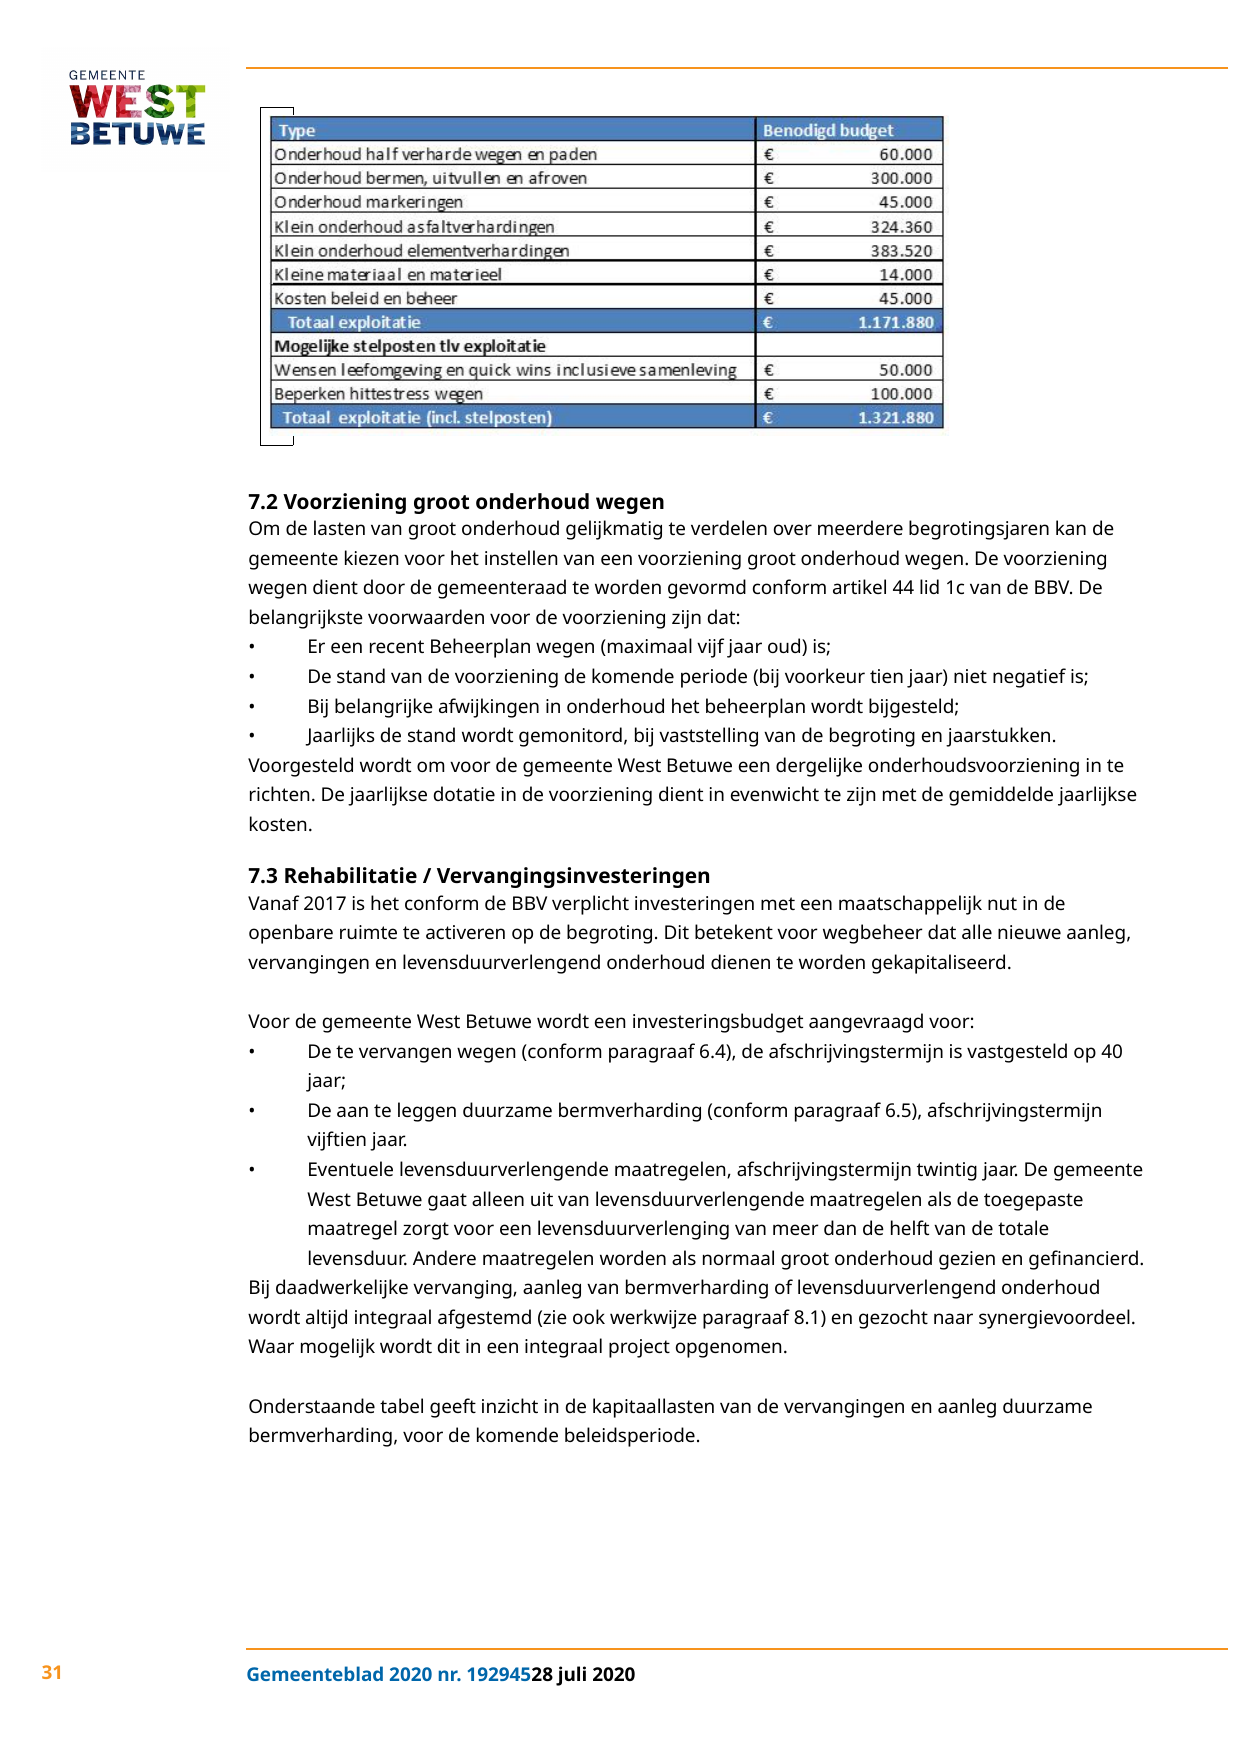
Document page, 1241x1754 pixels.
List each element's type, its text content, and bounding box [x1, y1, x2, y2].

list De aan te leggen duurzame bermverharding (conform paragraaf 6.5), afschrijvingstermijn vijftien jaar. [248, 1097, 1152, 1152]
list De stand van de voorziening de komende periode (bij voorkeur tien jaar) niet negatief is; [248, 663, 1152, 689]
text 7.2 Voorziening groot onderhoud wegen [248, 487, 1152, 515]
list Er een recent Beheerplan wegen (maximaal vijf jaar oud) is; [248, 634, 1152, 659]
list Eventuele levensduurverlengende maatregelen, afschrijvingstermijn twintig jaar. De gemeente West Betuwe gaat alleen uit van levensduurverlengende maatregelen als de toegepaste maatregel zorgt voor een levensduurverlenging van meer dan de helft van de totale levensduur. Andere maatregelen worden als normaal groot onderhoud gezien en gefinancierd. [248, 1156, 1152, 1271]
list Bij belangrijke afwijkingen in onderhoud het beheerplan wordt bijgesteld; [248, 693, 1152, 718]
text Onderstaande tabel geeft inzicht in de kapitaallasten van de vervangingen en aanleg duurzame bermverharding, voor de komende beleidsperiode. [248, 1393, 1152, 1448]
text Voor de gemeente West Betuwe wordt een investeringsbudget aangevraagd voor: [248, 1008, 1152, 1034]
list Jaarlijks de stand wordt gemonitord, bij vaststelling van de begroting en jaarstukken. [248, 722, 1152, 748]
list De te vervangen wegen (conform paragraaf 6.4), de afschrijvingstermijn is vastgesteld op 40 jaar; [248, 1038, 1152, 1093]
text 7.3 Rehabilitatie / Vervangingsinvesteringen [248, 862, 1152, 890]
text Vanaf 2017 is het conform de BBV verplicht investeringen met een maatschappelijk nut in de openbare ruimte te activeren op de begroting. Dit betekent voor wegbeheer dat alle nieuwe aanleg, vervangingen en levensduurverlengend onderhoud dienen te worden gekapitaliseerd. [248, 890, 1152, 975]
picture [268, 115, 950, 436]
text Om de lasten van groot onderhoud gelijkmatig te verdelen over meerdere begrotingsjaren kan de gemeente kiezen voor het instellen van een voorziening groot onderhoud wegen. De voorziening wegen dient door de gemeenteraad te worden gevormd conform artikel 44 lid 1c van de BBV. De belangrijkste voorwaarden voor de voorziening zijn dat: [248, 515, 1152, 630]
text Bij daadwerkelijke vervanging, aanleg van bermverharding of levensduurverlengend onderhoud wordt altijd integraal afgestemd (zie ook werkwijze paragraaf 8.1) en gezocht naar synergievoordeel. Waar mogelijk wordt dit in een integraal project opgenomen. [248, 1274, 1152, 1359]
picture [41, 47, 231, 172]
text Voorgesteld wordt om voor de gemeente West Betuwe een dergelijke onderhoudsvoorziening in te richten. De jaarlijkse dotatie in de voorziening dient in evenwicht te zijn met de gemiddelde jaarlijkse kosten. [248, 752, 1152, 837]
